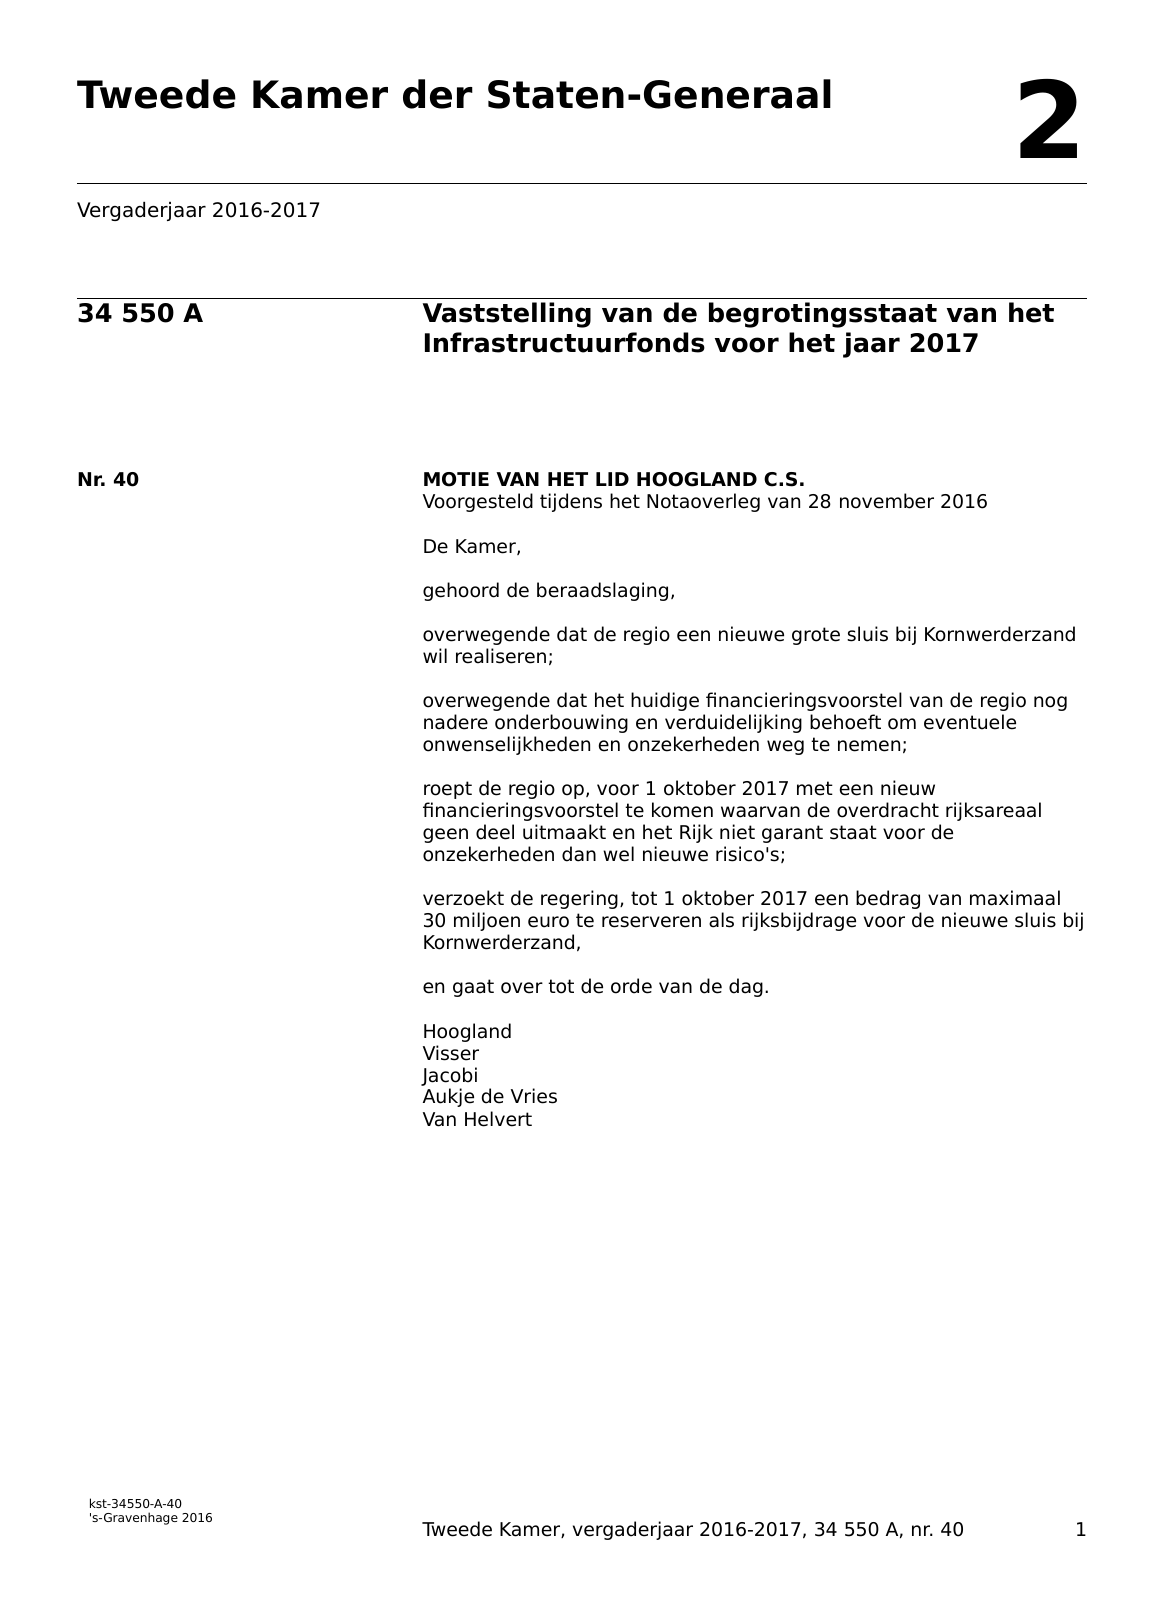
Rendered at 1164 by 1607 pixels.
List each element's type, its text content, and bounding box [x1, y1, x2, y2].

text Jacobi [422, 1064, 1087, 1086]
text kst-34550-A-40 [88, 1497, 323, 1511]
text Van Helvert [422, 1108, 1087, 1130]
text overwegende dat het huidige financieringsvoorstel van de regio nog nadere onderbouwing en verduidelijking behoeft om eventuele onwenselijkheden en onzekerheden weg te nemen; [422, 690, 1087, 756]
text verzoekt de regering, tot 1 oktober 2017 een bedrag van maximaal 30 miljoen euro te reserveren als rijksbijdrage voor de nieuwe sluis bij Kornwerderzand, [422, 888, 1087, 954]
table_cell Vergaderjaar 2016-2017 [77, 184, 1087, 298]
text roept de regio op, voor 1 oktober 2017 met een nieuw financieringsvoorstel te komen waarvan de overdracht rijksareaal geen deel uitmaakt en het Rijk niet garant staat voor de onzekerheden dan wel nieuwe risico's; [422, 778, 1087, 866]
text Hoogland [422, 1021, 1087, 1042]
text Visser [422, 1042, 1087, 1064]
subtitle 34 550 A Vaststelling van de begrotingsstaat van het Infrastructuurfonds voor het jaar 2017 [77, 299, 1087, 358]
text 's-Gravenhage 2016 [88, 1511, 323, 1525]
text en gaat over tot de orde van de dag. [422, 976, 1087, 998]
text gehoord de beraadslaging, [422, 580, 1087, 602]
table_header Tweede Kamer der Staten-Generaal [77, 59, 886, 183]
text Aukje de Vries [422, 1086, 1087, 1108]
text De Kamer, [422, 536, 1087, 557]
text overwegende dat de regio een nieuwe grote sluis bij Kornwerderzand wil realiseren; [422, 624, 1087, 668]
table_header 2 [886, 59, 1087, 183]
text Voorgesteld tijdens het Notaoverleg van 28 november 2016 [422, 491, 1087, 513]
subtitle Nr. 40 MOTIE VAN HET LID HOOGLAND C.S. [77, 469, 1087, 491]
